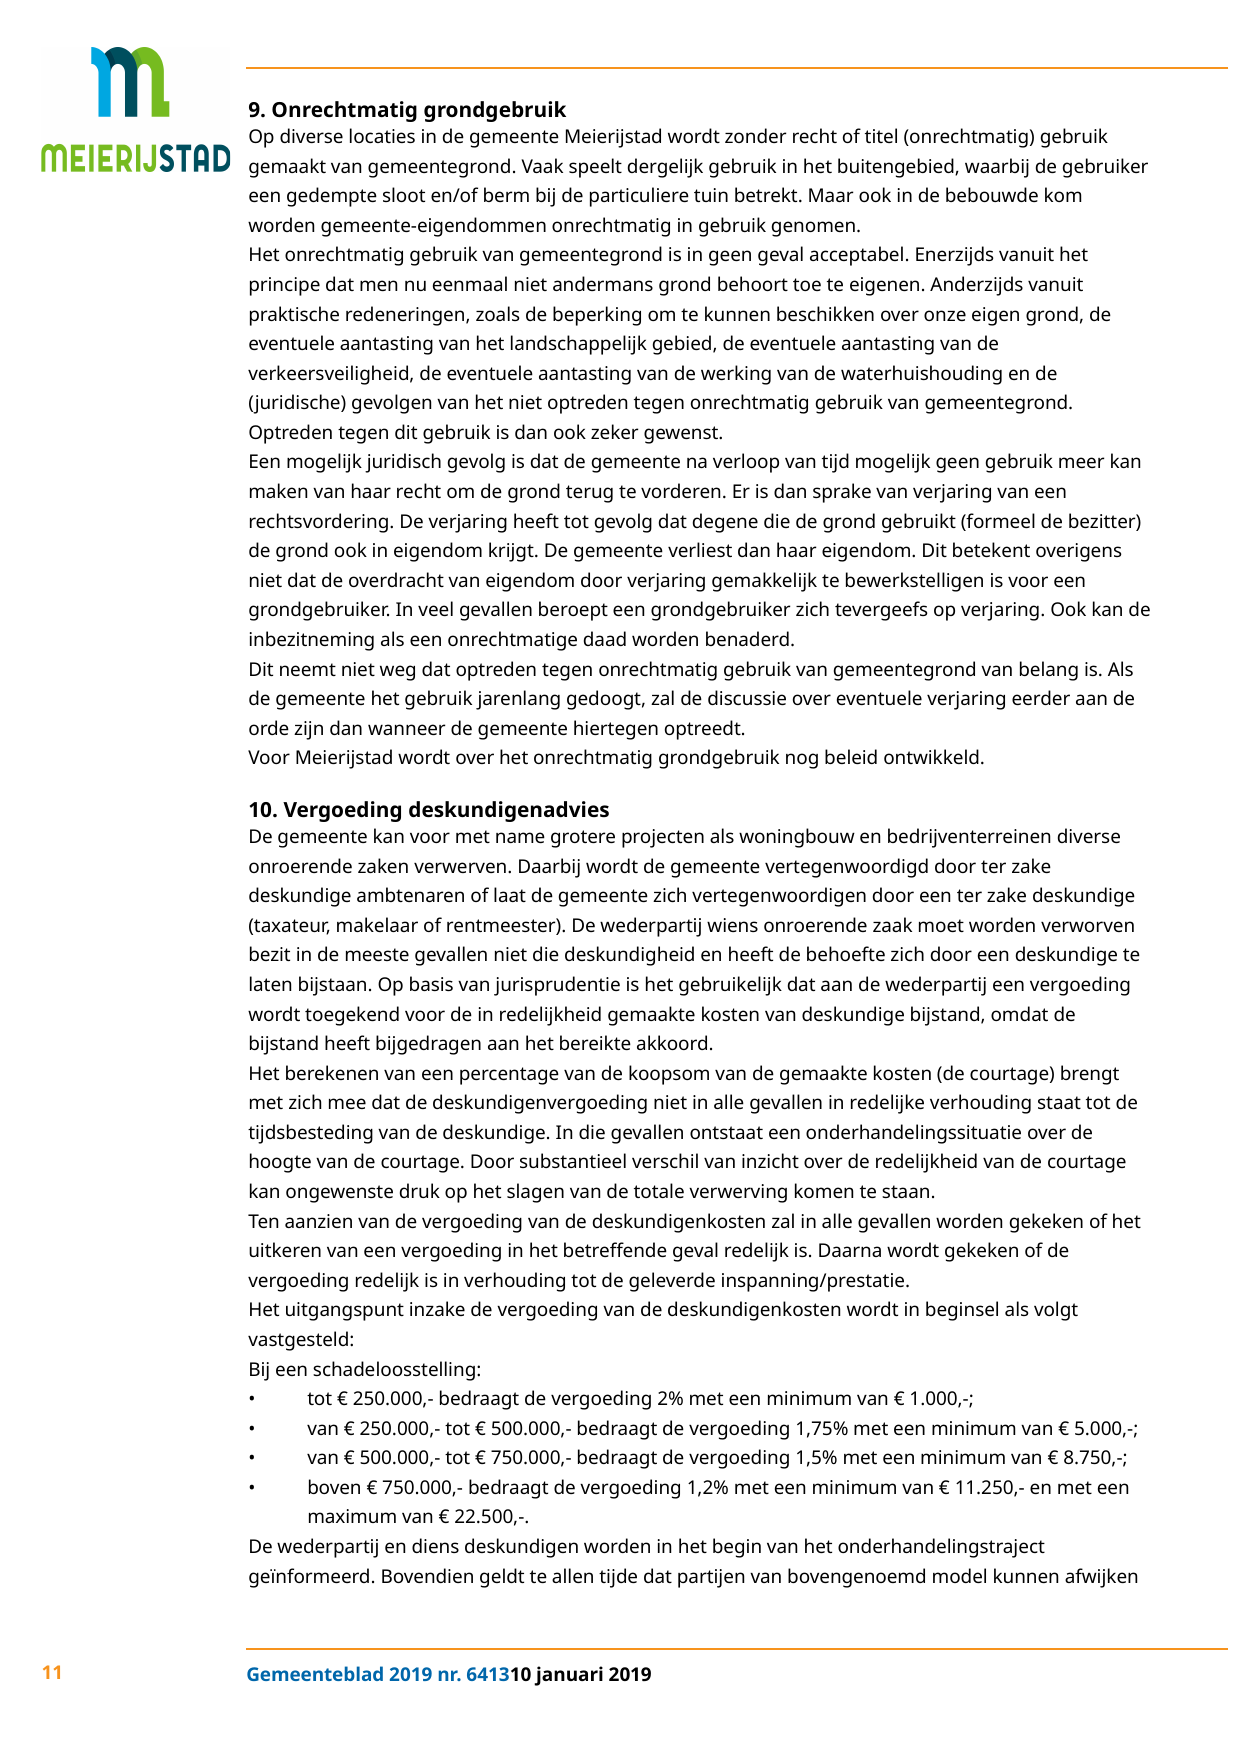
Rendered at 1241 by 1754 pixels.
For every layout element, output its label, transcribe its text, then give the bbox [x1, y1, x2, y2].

text Het berekenen van een percentage van de koopsom van de gemaakte kosten (de courtage) brengt met zich mee dat de deskundigenvergoeding niet in alle gevallen in redelijke verhouding staat tot de tijdsbesteding van de deskundige. In die gevallen ontstaat een onderhandelingssituatie over de hoogte van de courtage. Door substantieel verschil van inzicht over de redelijkheid van de courtage kan ongewenste druk op het slagen van de totale verwerving komen te staan. [248, 1060, 1152, 1204]
text Een mogelijk juridisch gevolg is dat de gemeente na verloop van tijd mogelijk geen gebruik meer kan maken van haar recht om de grond terug te vorderen. Er is dan sprake van verjaring van een rechtsvordering. De verjaring heeft tot gevolg dat degene die de grond gebruikt (formeel de bezitter) de grond ook in eigendom krijgt. De gemeente verliest dan haar eigendom. Dit betekent overigens niet dat de overdracht van eigendom door verjaring gemakkelijk te bewerkstelligen is voor een grondgebruiker. In veel gevallen beroept een grondgebruiker zich tevergeefs op verjaring. Ook kan de inbezitneming als een onrechtmatige daad worden benaderd. [248, 449, 1152, 652]
list tot € 250.000,- bedraagt de vergoeding 2% met een minimum van € 1.000,-; [248, 1385, 1152, 1411]
text Voor Meierijstad wordt over het onrechtmatig grondgebruik nog beleid ontwikkeld. [248, 744, 1152, 770]
picture [41, 47, 231, 172]
text Op diverse locaties in de gemeente Meierijstad wordt zonder recht of titel (onrechtmatig) gebruik gemaakt van gemeentegrond. Vaak speelt dergelijk gebruik in het buitengebied, waarbij de gebruiker een gedempte sloot en/of berm bij de particuliere tuin betrekt. Maar ook in de bebouwde kom worden gemeente-eigendommen onrechtmatig in gebruik genomen. [248, 123, 1152, 238]
text Ten aanzien van de vergoeding van de deskundigenkosten zal in alle gevallen worden gekeken of het uitkeren van een vergoeding in het betreffende geval redelijk is. Daarna wordt gekeken of de vergoeding redelijk is in verhouding tot de geleverde inspanning/prestatie. [248, 1208, 1152, 1293]
text De gemeente kan voor met name grotere projecten als woningbouw en bedrijventerreinen diverse onroerende zaken verwerven. Daarbij wordt de gemeente vertegenwoordigd door ter zake deskundige ambtenaren of laat de gemeente zich vertegenwoordigen door een ter zake deskundige (taxateur, makelaar of rentmeester). De wederpartij wiens onroerende zaak moet worden verworven bezit in de meeste gevallen niet die deskundigheid en heeft de behoefte zich door een deskundige te laten bijstaan. Op basis van jurisprudentie is het gebruikelijk dat aan de wederpartij een vergoeding wordt toegekend voor de in redelijkheid gemaakte kosten van deskundige bijstand, omdat de bijstand heeft bijgedragen aan het bereikte akkoord. [248, 823, 1152, 1056]
text 10. Vergoeding deskundigenadvies [248, 795, 1152, 823]
text Dit neemt niet weg dat optreden tegen onrechtmatig gebruik van gemeentegrond van belang is. Als de gemeente het gebruik jarenlang gedoogt, zal de discussie over eventuele verjaring eerder aan de orde zijn dan wanneer de gemeente hiertegen optreedt. [248, 656, 1152, 741]
text De wederpartij en diens deskundigen worden in het begin van het onderhandelingstraject geïnformeerd. Bovendien geldt te allen tijde dat partijen van bovengenoemd model kunnen afwijken [248, 1533, 1152, 1589]
text Het onrechtmatig gebruik van gemeentegrond is in geen geval acceptabel. Enerzijds vanuit het principe dat men nu eenmaal niet andermans grond behoort toe te eigenen. Anderzijds vanuit praktische redeneringen, zoals de beperking om te kunnen beschikken over onze eigen grond, de eventuele aantasting van het landschappelijk gebied, de eventuele aantasting van de verkeersveiligheid, de eventuele aantasting van de werking van de waterhuishouding en de (juridische) gevolgen van het niet optreden tegen onrechtmatig gebruik van gemeentegrond. Optreden tegen dit gebruik is dan ook zeker gewenst. [248, 242, 1152, 445]
text Bij een schadeloosstelling: [248, 1356, 1152, 1382]
text 9. Onrechtmatig grondgebruik [248, 95, 1152, 123]
list van € 500.000,- tot € 750.000,- bedraagt de vergoeding 1,5% met een minimum van € 8.750,-; [248, 1444, 1152, 1470]
text Het uitgangspunt inzake de vergoeding van de deskundigenkosten wordt in beginsel als volgt vastgesteld: [248, 1297, 1152, 1352]
list boven € 750.000,- bedraagt de vergoeding 1,2% met een minimum van € 11.250,- en met een maximum van € 22.500,-. [248, 1474, 1152, 1529]
list van € 250.000,- tot € 500.000,- bedraagt de vergoeding 1,75% met een minimum van € 5.000,-; [248, 1415, 1152, 1441]
